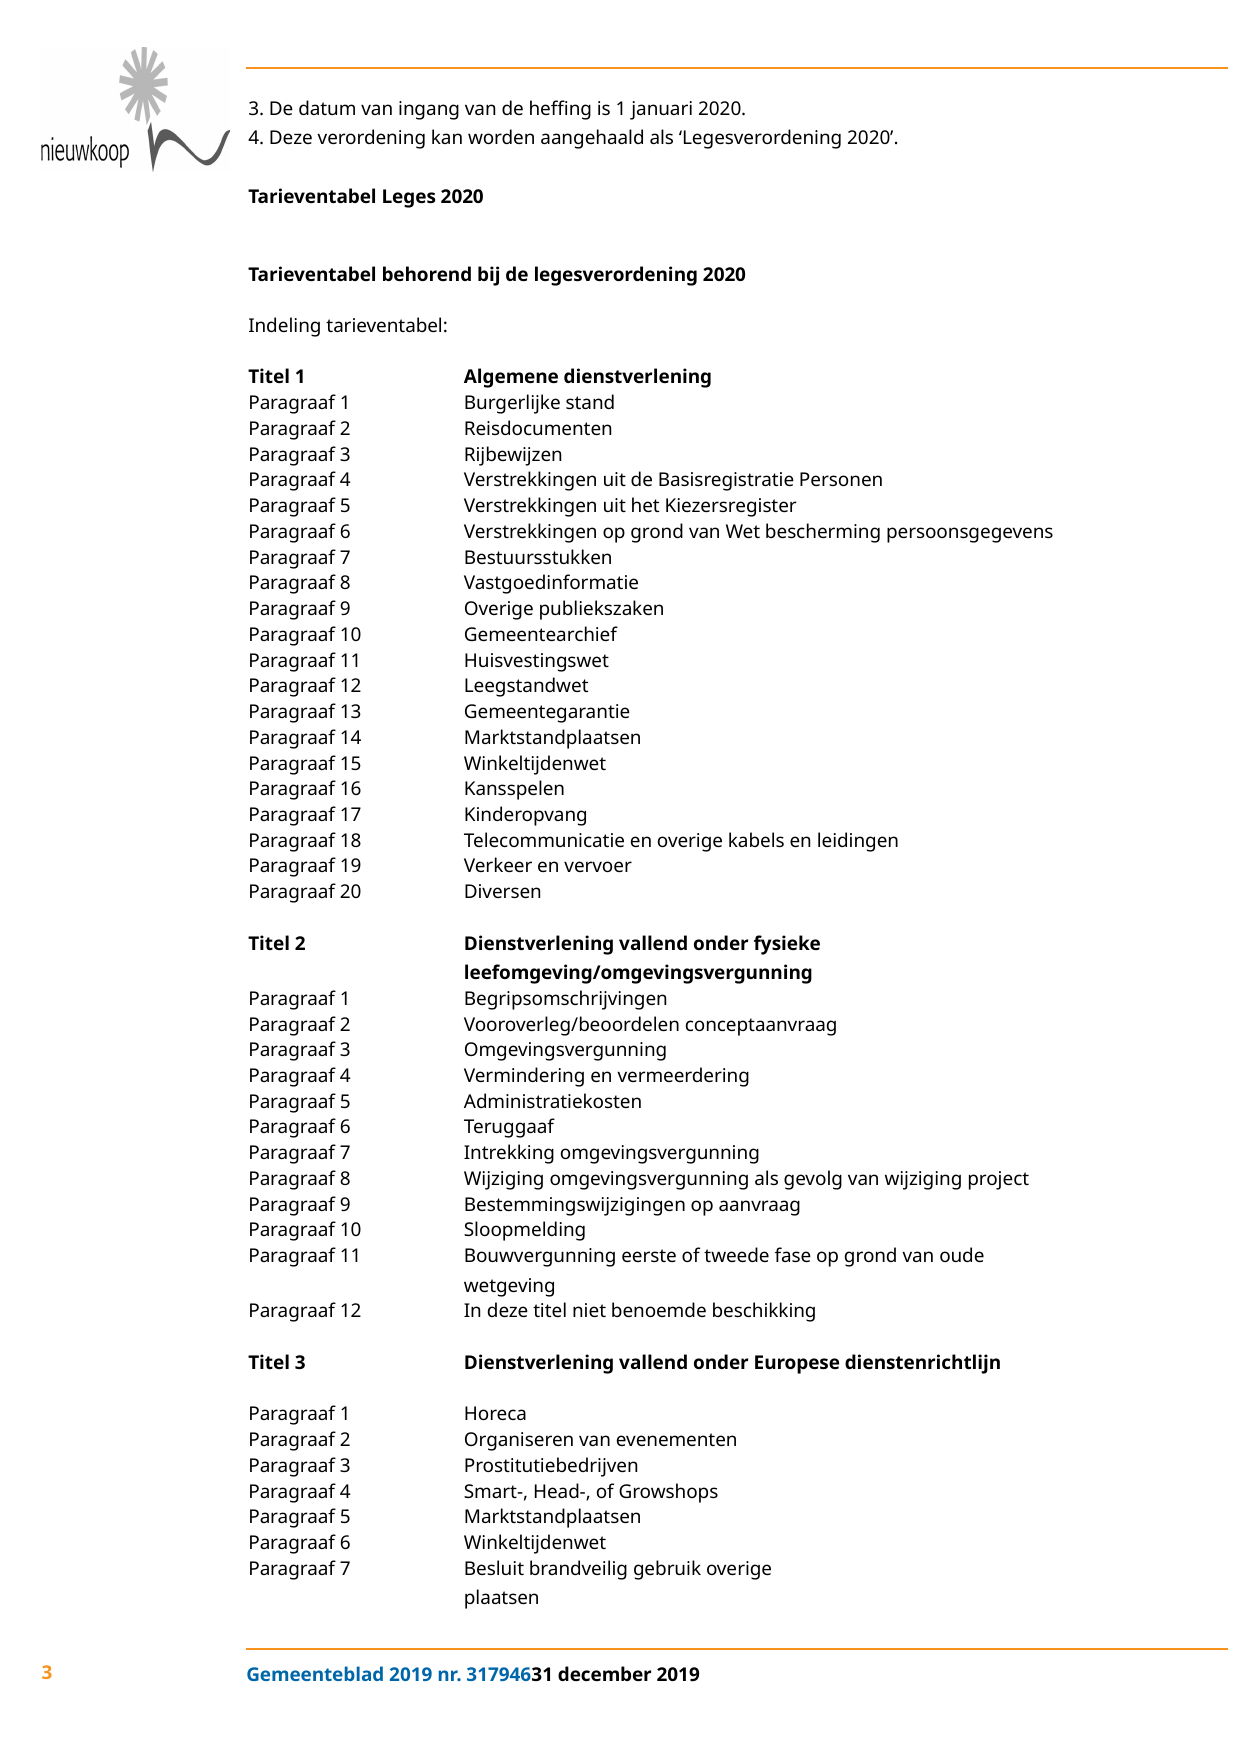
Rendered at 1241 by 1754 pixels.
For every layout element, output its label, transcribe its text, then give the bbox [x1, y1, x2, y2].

table_cell Intrekking omgevingsvergunning [464, 1140, 773, 1165]
table_cell [248, 1324, 320, 1349]
table_cell Vermindering en vermeerdering [464, 1062, 773, 1088]
table_cell Administratiekosten [464, 1088, 701, 1114]
table_cell Begripsomschrijvingen [464, 985, 773, 1011]
table_cell Paragraaf 13 [248, 698, 464, 724]
table_cell [392, 235, 464, 261]
table_cell Tarieventabel behorend bij de legesverordening 2020 [248, 261, 845, 287]
table_cell Winkeltijdenwet [464, 750, 701, 775]
table_cell Diversen [464, 878, 629, 904]
table_cell Verstrekkingen op grond van Wet bescherming persoonsgegevens [464, 518, 1079, 544]
table_cell Paragraaf 7 [248, 544, 464, 569]
table_cell Paragraaf 1 [248, 985, 464, 1011]
table_cell [248, 1375, 320, 1401]
table_cell [320, 338, 392, 364]
table_cell [320, 235, 392, 261]
table_cell [392, 364, 464, 389]
table_cell Paragraaf 3 [248, 441, 464, 467]
table_cell Rijbewijzen [464, 441, 701, 467]
table_cell Bouwvergunning eerste of tweede fase op grond van oude wetgeving [464, 1243, 1079, 1298]
table_cell [392, 1375, 464, 1401]
table_cell Gemeentearchief [464, 621, 701, 647]
picture [41, 47, 231, 172]
table_cell Organiseren van evenementen [464, 1426, 773, 1452]
table_cell Paragraaf 2 [248, 415, 464, 441]
table_cell Leegstandwet [464, 673, 701, 698]
table_cell Vooroverleg/beoordelen conceptaanvraag [464, 1011, 845, 1037]
table_cell Sloopmelding [464, 1217, 701, 1242]
table_cell Prostitutiebedrijven [464, 1452, 701, 1478]
table_cell Algemene dienstverlening [464, 364, 773, 389]
table_cell Paragraaf 15 [248, 750, 464, 775]
table_cell Titel 3 [248, 1349, 392, 1375]
table_cell Paragraaf 8 [248, 1165, 464, 1191]
table_cell Paragraaf 20 [248, 878, 464, 904]
table_cell [248, 904, 320, 930]
table_cell Paragraaf 7 [248, 1555, 464, 1610]
table_cell Titel 2 [248, 930, 392, 985]
table_cell Paragraaf 18 [248, 827, 464, 853]
table_cell Teruggaaf [464, 1114, 629, 1139]
table_cell Smart-, Head-, of Growshops [464, 1478, 773, 1503]
table_cell Gemeentegarantie [464, 698, 701, 724]
table_cell Verstrekkingen uit het Kiezersregister [464, 493, 845, 518]
table_cell Paragraaf 12 [248, 1298, 464, 1323]
table_cell [464, 1375, 629, 1401]
table_cell Paragraaf 10 [248, 1217, 464, 1242]
table_cell Paragraaf 5 [248, 493, 464, 518]
table_cell Paragraaf 4 [248, 467, 464, 492]
table_cell Bestuursstukken [464, 544, 701, 569]
table_cell [464, 235, 629, 261]
text 3. De datum van ingang van de heffing is 1 januari 2020. [248, 95, 1152, 121]
table_cell Paragraaf 7 [248, 1140, 464, 1165]
table_cell Marktstandplaatsen [464, 1504, 701, 1529]
table_cell Paragraaf 11 [248, 1243, 464, 1298]
table_cell Verstrekkingen uit de Basisregistratie Personen [464, 467, 917, 492]
table_cell Paragraaf 11 [248, 647, 464, 672]
table_cell Paragraaf 14 [248, 724, 464, 750]
table_cell Dienstverlening vallend onder fysieke leefomgeving/omgevingsvergunning [464, 930, 1152, 985]
table_cell Paragraaf 9 [248, 1191, 464, 1217]
table_cell Paragraaf 2 [248, 1011, 464, 1037]
table_cell Kinderopvang [464, 801, 701, 827]
table_cell [392, 209, 464, 235]
table_cell Paragraaf 5 [248, 1088, 464, 1114]
table_cell [392, 930, 464, 985]
table_cell [392, 287, 464, 312]
table_cell [464, 209, 629, 235]
table_cell Verkeer en vervoer [464, 853, 701, 878]
table_cell Paragraaf 12 [248, 673, 464, 698]
table_cell Paragraaf 6 [248, 1529, 464, 1555]
table_cell [392, 904, 464, 930]
table_cell Reisdocumenten [464, 415, 701, 441]
table_cell Paragraaf 19 [248, 853, 464, 878]
table_cell [248, 287, 320, 312]
table_cell Paragraaf 1 [248, 390, 464, 415]
table_cell [392, 1324, 464, 1349]
table_cell [248, 209, 320, 235]
table_cell [320, 904, 392, 930]
table_cell Paragraaf 4 [248, 1062, 464, 1088]
text 4. Deze verordening kan worden aangehaald als ‘Legesverordening 2020’. [248, 124, 1152, 150]
table_cell Indeling tarieventabel: [248, 312, 629, 338]
table_cell Paragraaf 1 [248, 1401, 464, 1426]
table_cell Paragraaf 10 [248, 621, 464, 647]
table_cell Titel 1 [248, 364, 392, 389]
table_cell Bestemmingswijzigingen op aanvraag [464, 1191, 845, 1217]
table_cell [320, 287, 392, 312]
table_cell [248, 338, 320, 364]
table_cell [248, 235, 320, 261]
table_cell [392, 1349, 464, 1375]
table_cell Paragraaf 9 [248, 595, 464, 621]
table_cell Huisvestingswet [464, 647, 701, 672]
table_cell Paragraaf 6 [248, 1114, 464, 1139]
table_cell Horeca [464, 1401, 629, 1426]
table_header Tarieventabel Leges 2020 [248, 154, 845, 209]
table_cell Kansspelen [464, 775, 701, 801]
table_cell Paragraaf 3 [248, 1452, 464, 1478]
table_cell Wijziging omgevingsvergunning als gevolg van wijziging project [464, 1165, 1079, 1191]
table_cell Paragraaf 2 [248, 1426, 464, 1452]
table_cell Paragraaf 3 [248, 1037, 464, 1062]
table_cell Omgevingsvergunning [464, 1037, 773, 1062]
table_cell [320, 209, 392, 235]
table_cell Besluit brandveilig gebruik overige plaatsen [464, 1555, 845, 1610]
table_cell [320, 1324, 392, 1349]
table_cell Paragraaf 4 [248, 1478, 464, 1503]
table_cell [464, 904, 629, 930]
table_cell [464, 1324, 629, 1349]
table_cell Burgerlijke stand [464, 390, 701, 415]
table_cell [464, 287, 629, 312]
table_cell [320, 1375, 392, 1401]
table_cell [464, 338, 629, 364]
table_cell Dienstverlening vallend onder Europese dienstenrichtlijn [464, 1349, 1079, 1375]
table_cell Paragraaf 17 [248, 801, 464, 827]
table_cell Vastgoedinformatie [464, 570, 701, 595]
table_cell Marktstandplaatsen [464, 724, 701, 750]
table_cell Paragraaf 16 [248, 775, 464, 801]
table_cell Winkeltijdenwet [464, 1529, 701, 1555]
table_cell Overige publiekszaken [464, 595, 773, 621]
table_cell [392, 338, 464, 364]
table_cell Paragraaf 8 [248, 570, 464, 595]
table_cell Paragraaf 5 [248, 1504, 464, 1529]
table_cell Telecommunicatie en overige kabels en leidingen [464, 827, 917, 853]
table_cell In deze titel niet benoemde beschikking [464, 1298, 845, 1323]
table_cell Paragraaf 6 [248, 518, 464, 544]
